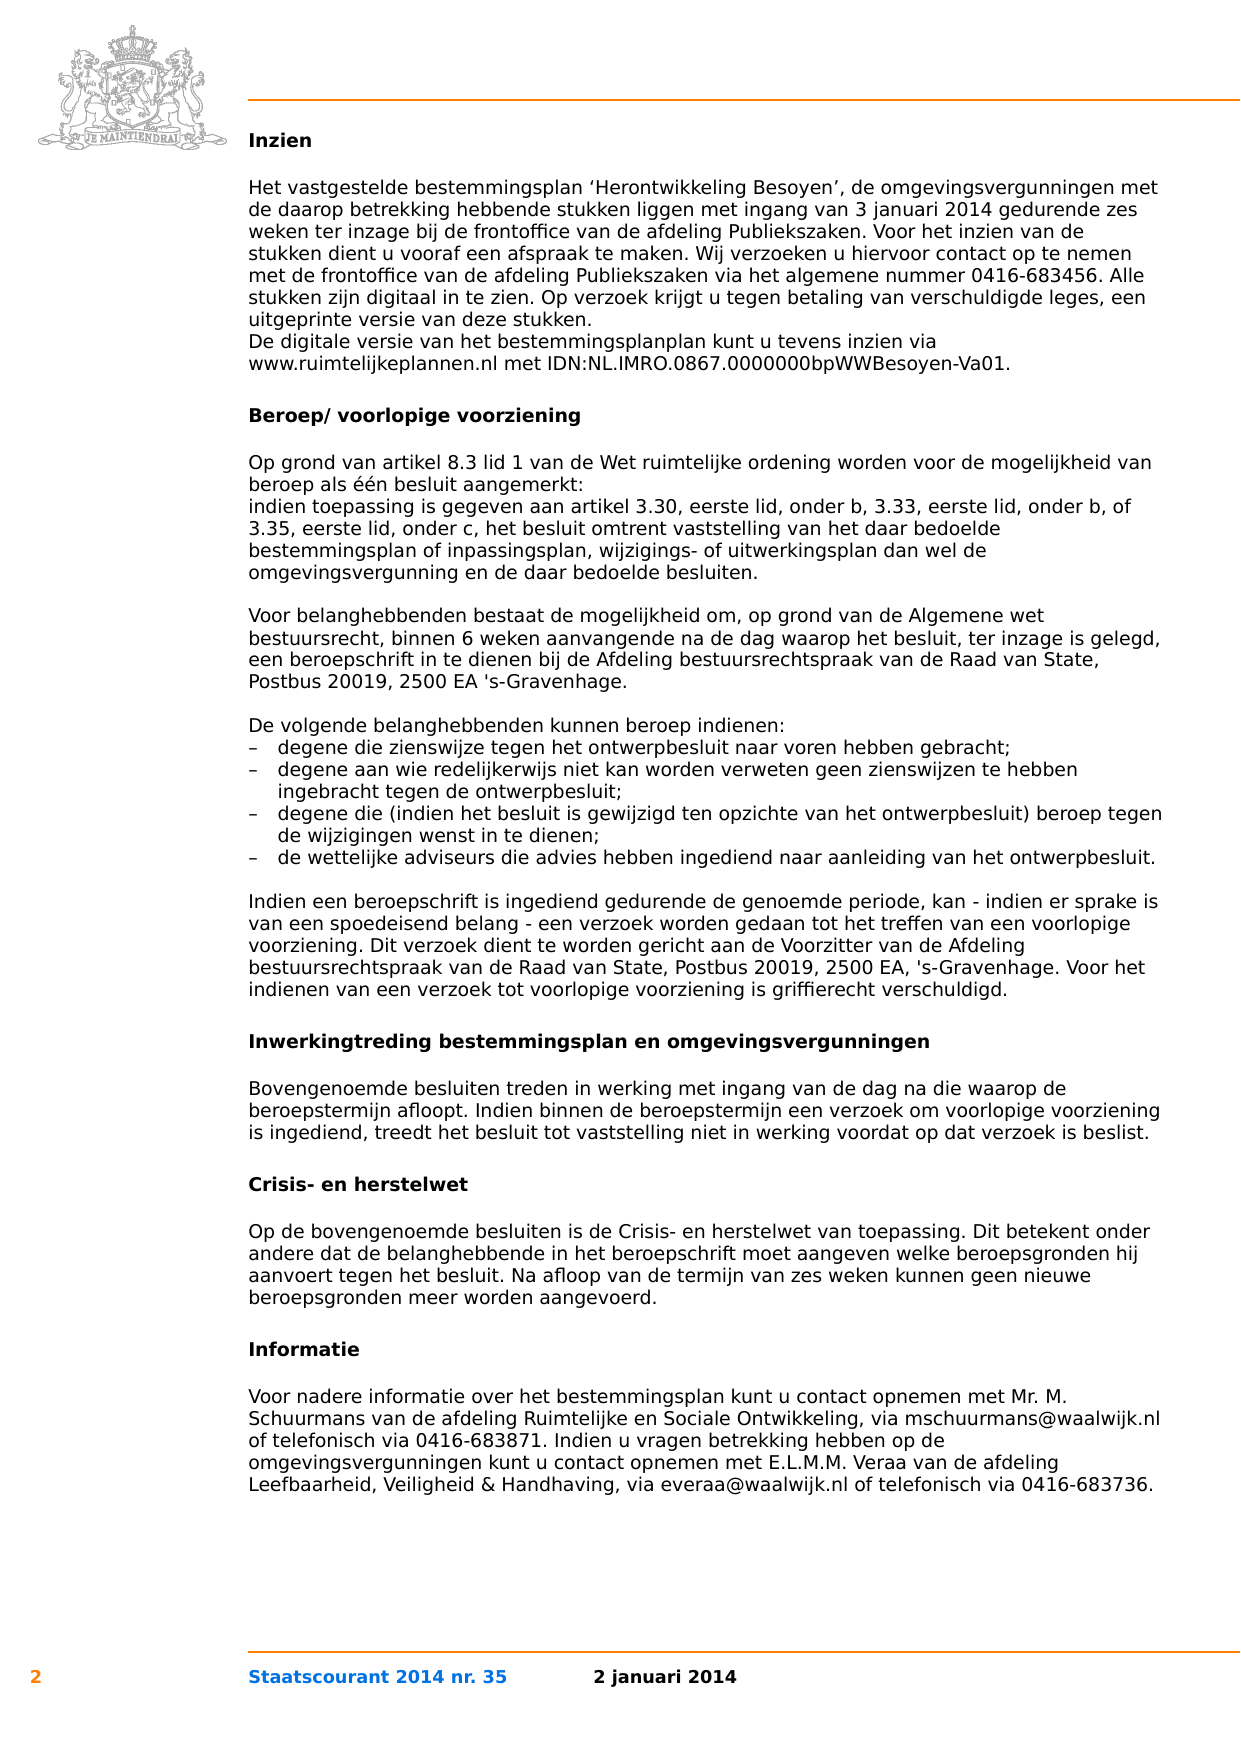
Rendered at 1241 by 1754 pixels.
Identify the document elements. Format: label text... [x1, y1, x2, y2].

text Het vastgestelde bestemmingsplan ‘Herontwikkeling Besoyen’, de omgevingsvergunningen met de daarop betrekking hebbende stukken liggen met ingang van 3 januari 2014 gedurende zes weken ter inzage bij de frontoffice van de afdeling Publiekszaken. Voor het inzien van de stukken dient u vooraf een afspraak te maken. Wij verzoeken u hiervoor contact op te nemen met de frontoffice van de afdeling Publiekszaken via het algemene nummer 0416-683456. Alle stukken zijn digitaal in te zien. Op verzoek krijgt u tegen betaling van verschuldigde leges, een uitgeprinte versie van deze stukken. [248, 177, 1163, 331]
text – de wettelijke adviseurs die advies hebben ingediend naar aanleiding van het ontwerpbesluit. [248, 847, 1163, 869]
subtitle Informatie [248, 1339, 1163, 1361]
text De digitale versie van het bestemmingsplanplan kunt u tevens inzien via www.ruimtelijkeplannen.nl met IDN:NL.IMRO.0867.0000000bpWWBesoyen-Va01. [248, 331, 1163, 375]
subtitle Inzien [248, 130, 1163, 152]
subtitle Inwerkingtreding bestemmingsplan en omgevingsvergunningen [248, 1031, 1163, 1053]
text Indien een beroepschrift is ingediend gedurende de genoemde periode, kan ‑ indien er sprake is van een spoedeisend belang ‑ een verzoek worden gedaan tot het treffen van een voorlopige voorziening. Dit verzoek dient te worden gericht aan de Voorzitter van de Afdeling bestuursrechtspraak van de Raad van State, Postbus 20019, 2500 EA, 's-Gravenhage. Voor het indienen van een verzoek tot voorlopige voorziening is griffierecht verschuldigd. [248, 891, 1163, 1001]
text indien toepassing is gegeven aan artikel 3.30, eerste lid, onder b, 3.33, eerste lid, onder b, of 3.35, eerste lid, onder c, het besluit omtrent vaststelling van het daar bedoelde bestemmingsplan of inpassingsplan, wijzigings- of uitwerkingsplan dan wel de omgevingsvergunning en de daar bedoelde besluiten. [248, 496, 1163, 583]
text – degene aan wie redelijkerwijs niet kan worden verweten geen zienswijzen te hebben ingebracht tegen de ontwerpbesluit; [248, 759, 1163, 803]
picture [38, 25, 227, 150]
text Voor belanghebbenden bestaat de mogelijkheid om, op grond van de Algemene wet bestuursrecht, binnen 6 weken aanvangende na de dag waarop het besluit, ter inzage is gelegd, een beroepschrift in te dienen bij de Afdeling bestuursrechtspraak van de Raad van State, Postbus 20019, 2500 EA 's-Gravenhage. [248, 605, 1163, 693]
text De volgende belanghebbenden kunnen beroep indienen: [248, 715, 1163, 737]
subtitle Beroep/ voorlopige voorziening [248, 405, 1163, 427]
text – degene die zienswijze tegen het ontwerpbesluit naar voren hebben gebracht; [248, 737, 1163, 759]
text Op de bovengenoemde besluiten is de Crisis- en herstelwet van toepassing. Dit betekent onder andere dat de belanghebbende in het beroepschrift moet aangeven welke beroepsgronden hij aanvoert tegen het besluit. Na afloop van de termijn van zes weken kunnen geen nieuwe beroepsgronden meer worden aangevoerd. [248, 1221, 1163, 1309]
text Bovengenoemde besluiten treden in werking met ingang van de dag na die waarop de beroepstermijn afloopt. Indien binnen de beroepstermijn een verzoek om voorlopige voorziening is ingediend, treedt het besluit tot vaststelling niet in werking voordat op dat verzoek is beslist. [248, 1078, 1163, 1144]
text Op grond van artikel 8.3 lid 1 van de Wet ruimtelijke ordening worden voor de mogelijkheid van beroep als één besluit aangemerkt: [248, 452, 1163, 496]
subtitle Crisis- en herstelwet [248, 1174, 1163, 1196]
text Voor nadere informatie over het bestemmingsplan kunt u contact opnemen met Mr. M. Schuurmans van de afdeling Ruimtelijke en Sociale Ontwikkeling, via mschuurmans@waalwijk.nl of telefonisch via 0416-683871. Indien u vragen betrekking hebben op de omgevingsvergunningen kunt u contact opnemen met E.L.M.M. Veraa van de afdeling Leefbaarheid, Veiligheid & Handhaving, via everaa@waalwijk.nl of telefonisch via 0416-683736. [248, 1386, 1163, 1496]
text – degene die (indien het besluit is gewijzigd ten opzichte van het ontwerpbesluit) beroep tegen de wijzigingen wenst in te dienen; [248, 803, 1163, 847]
